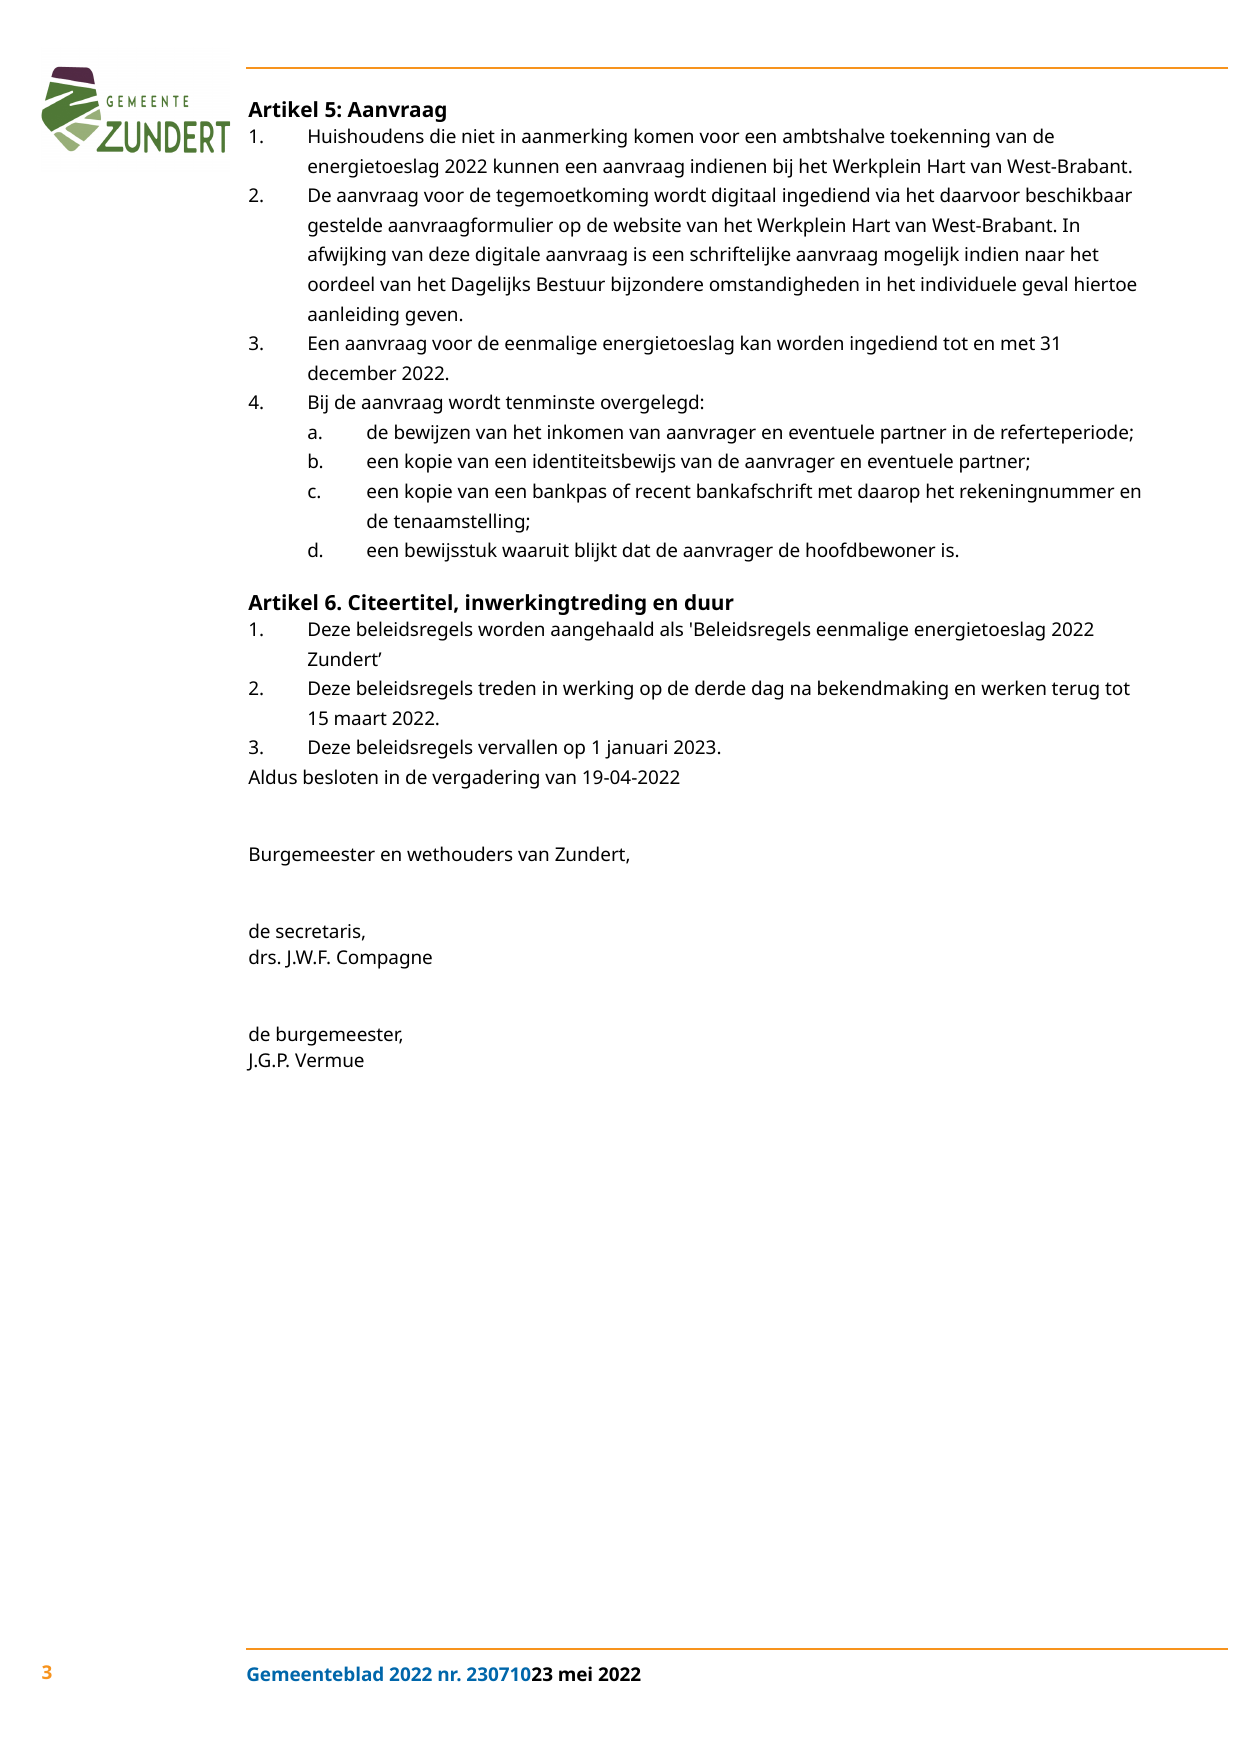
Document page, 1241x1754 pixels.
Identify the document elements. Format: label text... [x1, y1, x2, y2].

text Artikel 6. Citeertitel, inwerkingtreding en duur [248, 588, 1152, 616]
text de secretaris, [248, 918, 1152, 944]
text Aldus besloten in de vergadering van 19-04-2022 [248, 764, 1152, 790]
list Huishoudens die niet in aanmerking komen voor een ambtshalve toekenning van de energietoeslag 2022 kunnen een aanvraag indienen bij het Werkplein Hart van West-Brabant. [248, 123, 1152, 178]
list de bewijzen van het inkomen van aanvrager en eventuele partner in de referteperiode; [307, 419, 1152, 445]
text J.G.P. Vermue [248, 1047, 1152, 1073]
list een bewijsstuk waaruit blijkt dat de aanvrager de hoofdbewoner is. [307, 537, 1152, 563]
text Artikel 5: Aanvraag [248, 95, 1152, 123]
list Bij de aanvraag wordt tenminste overgelegd: [248, 389, 1152, 415]
list Deze beleidsregels vervallen op 1 januari 2023. [248, 734, 1152, 760]
list een kopie van een identiteitsbewijs van de aanvrager en eventuele partner; [307, 449, 1152, 474]
list Deze beleidsregels worden aangehaald als 'Beleidsregels eenmalige energietoeslag 2022 Zundert’ [248, 616, 1152, 672]
text Burgemeester en wethouders van Zundert, [248, 841, 1152, 867]
text de burgemeester, [248, 1021, 1152, 1047]
list Een aanvraag voor de eenmalige energietoeslag kan worden ingediend tot en met 31 december 2022. [248, 330, 1152, 386]
list een kopie van een bankpas of recent bankafschrift met daarop het rekeningnummer en de tenaamstelling; [307, 478, 1152, 533]
list Deze beleidsregels treden in werking op de derde dag na bekendmaking en werken terug tot 15 maart 2022. [248, 675, 1152, 731]
list De aanvraag voor de tegemoetkoming wordt digitaal ingediend via het daarvoor beschikbaar gestelde aanvraagformulier op de website van het Werkplein Hart van West-Brabant. In afwijking van deze digitale aanvraag is een schriftelijke aanvraag mogelijk indien naar het oordeel van het Dagelijks Bestuur bijzondere omstandigheden in het individuele geval hiertoe aanleiding geven. [248, 182, 1152, 326]
text drs. J.W.F. Compagne [248, 944, 1152, 970]
picture [41, 47, 231, 172]
